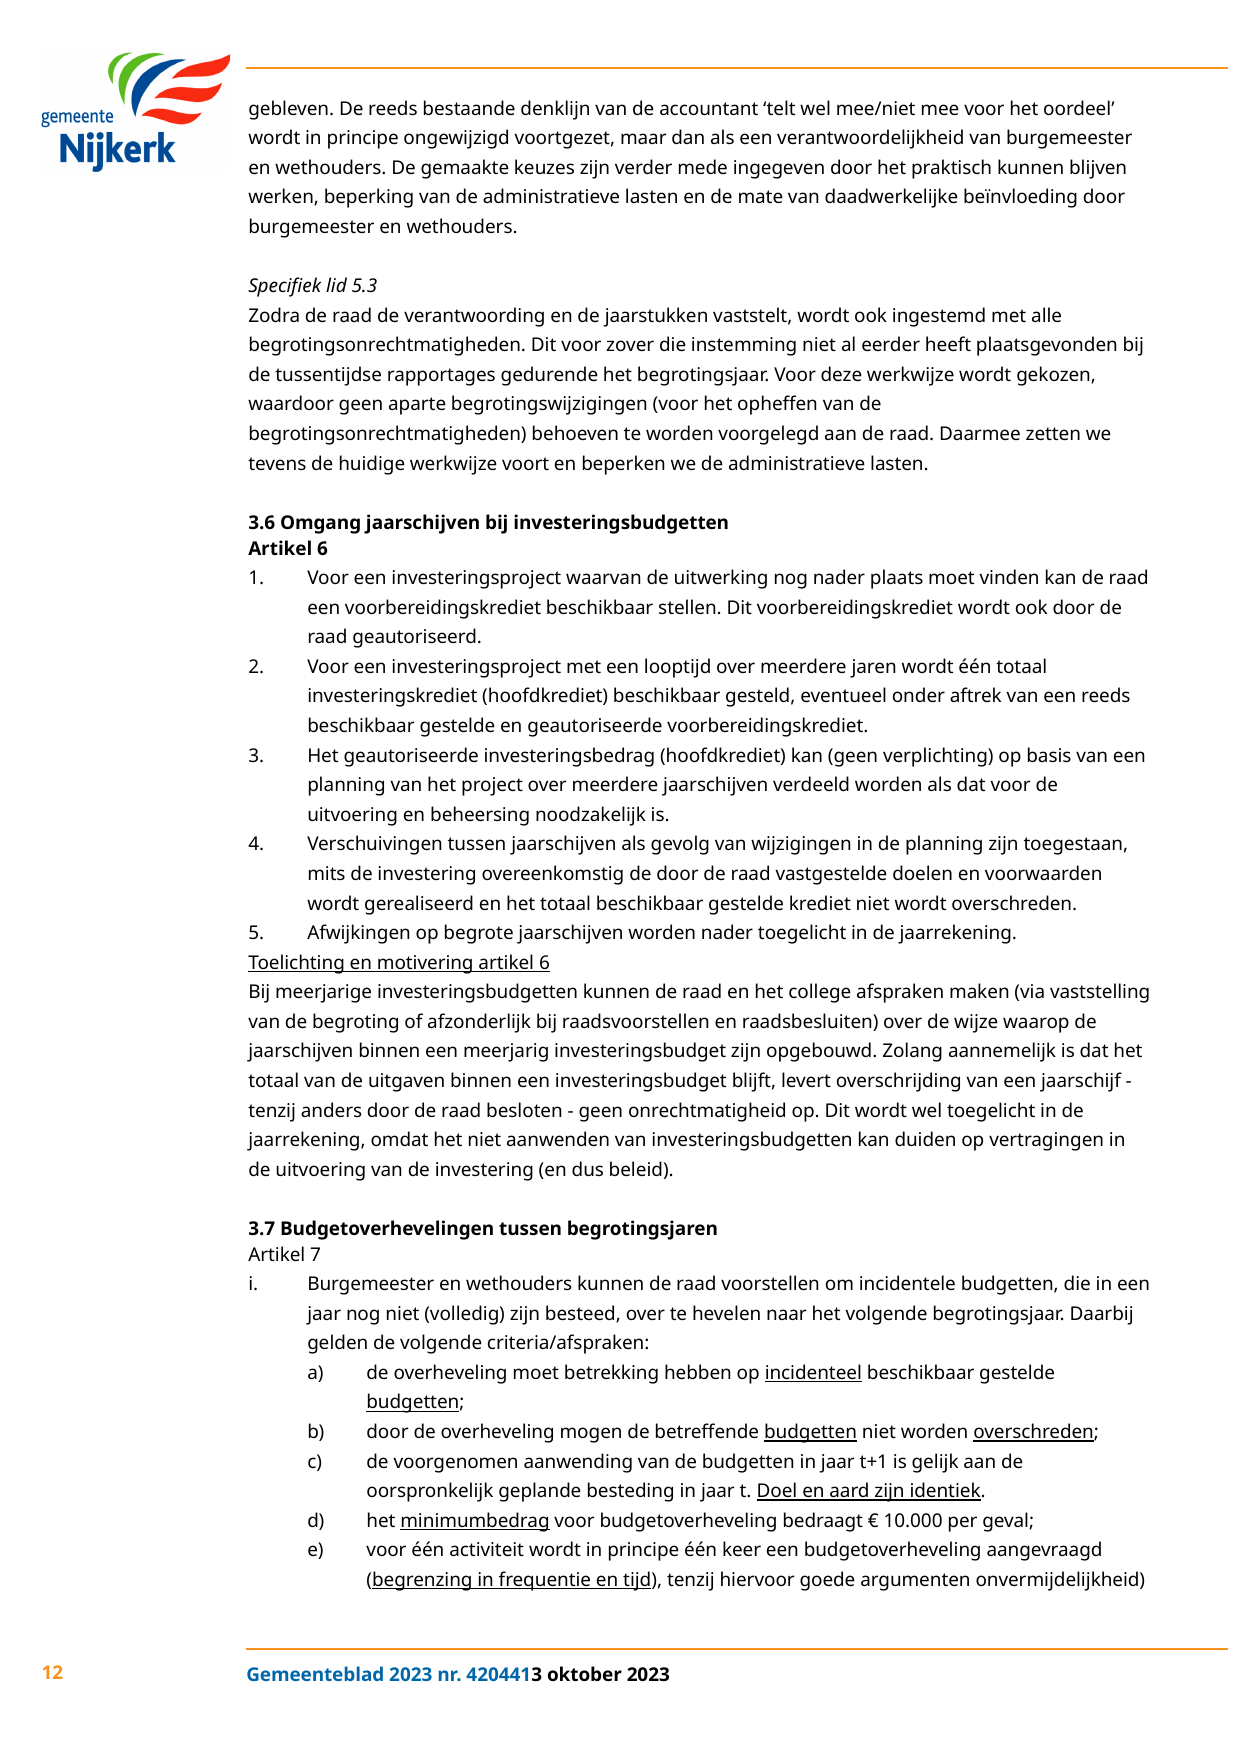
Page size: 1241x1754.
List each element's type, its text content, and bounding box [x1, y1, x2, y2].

text Specifiek lid 5.3 [248, 272, 1152, 298]
list het minimumbedrag voor budgetoverheveling bedraagt € 10.000 per geval; [307, 1507, 1152, 1533]
list voor één activiteit wordt in principe één keer een budgetoverheveling aangevraagd (begrenzing in frequentie en tijd), tenzij hiervoor goede argumenten onvermijdelijkheid) [307, 1537, 1152, 1592]
text 3.7 Budgetoverhevelingen tussen begrotingsjaren [248, 1215, 1152, 1241]
text Toelichting en motivering artikel 6 [248, 949, 1152, 974]
text Artikel 7 [248, 1241, 1152, 1267]
list Voor een investeringsproject waarvan de uitwerking nog nader plaats moet vinden kan de raad een voorbereidingskrediet beschikbaar stellen. Dit voorbereidingskrediet wordt ook door de raad geautoriseerd. [248, 564, 1152, 649]
text Zodra de raad de verantwoording en de jaarstukken vaststelt, wordt ook ingestemd met alle begrotingsonrechtmatigheden. Dit voor zover die instemming niet al eerder heeft plaatsgevonden bij de tussentijdse rapportages gedurende het begrotingsjaar. Voor deze werkwijze wordt gekozen, waardoor geen aparte begrotingswijzigingen (voor het opheffen van de begrotingsonrechtmatigheden) behoeven te worden voorgelegd aan de raad. Daarmee zetten we tevens de huidige werkwijze voort en beperken we de administratieve lasten. [248, 302, 1152, 476]
list de voorgenomen aanwending van de budgetten in jaar t+1 is gelijk aan de oorspronkelijk geplande besteding in jaar t. Doel en aard zijn identiek. [307, 1448, 1152, 1503]
list Het geautoriseerde investeringsbedrag (hoofdkrediet) kan (geen verplichting) op basis van een planning van het project over meerdere jaarschijven verdeeld worden als dat voor de uitvoering en beheersing noodzakelijk is. [248, 742, 1152, 827]
text Artikel 6 [248, 535, 1152, 560]
list Burgemeester en wethouders kunnen de raad voorstellen om incidentele budgetten, die in een jaar nog niet (volledig) zijn besteed, over te hevelen naar het volgende begrotingsjaar. Daarbij gelden de volgende criteria/afspraken: [248, 1270, 1152, 1355]
picture [41, 47, 231, 172]
list Voor een investeringsproject met een looptijd over meerdere jaren wordt één totaal investeringskrediet (hoofdkrediet) beschikbaar gesteld, eventueel onder aftrek van een reeds beschikbaar gestelde en geautoriseerde voorbereidingskrediet. [248, 653, 1152, 738]
text gebleven. De reeds bestaande denklijn van de accountant ‘telt wel mee/niet mee voor het oordeel’ wordt in principe ongewijzigd voortgezet, maar dan als een verantwoordelijkheid van burgemeester en wethouders. De gemaakte keuzes zijn verder mede ingegeven door het praktisch kunnen blijven werken, beperking van de administratieve lasten en de mate van daadwerkelijke beïnvloeding door burgemeester en wethouders. [248, 95, 1152, 239]
list door de overheveling mogen de betreffende budgetten niet worden overschreden; [307, 1418, 1152, 1444]
list Verschuivingen tussen jaarschijven als gevolg van wijzigingen in de planning zijn toegestaan, mits de investering overeenkomstig de door de raad vastgestelde doelen en voorwaarden wordt gerealiseerd en het totaal beschikbaar gestelde krediet niet wordt overschreden. [248, 831, 1152, 915]
text Bij meerjarige investeringsbudgetten kunnen de raad en het college afspraken maken (via vaststelling van de begroting of afzonderlijk bij raadsvoorstellen en raadsbesluiten) over de wijze waarop de jaarschijven binnen een meerjarig investeringsbudget zijn opgebouwd. Zolang aannemelijk is dat het totaal van de uitgaven binnen een investeringsbudget blijft, levert overschrijding van een jaarschijf -tenzij anders door de raad besloten - geen onrechtmatigheid op. Dit wordt wel toegelicht in de jaarrekening, omdat het niet aanwenden van investeringsbudgetten kan duiden op vertragingen in de uitvoering van de investering (en dus beleid). [248, 978, 1152, 1182]
text 3.6 Omgang jaarschijven bij investeringsbudgetten [248, 509, 1152, 535]
list Afwijkingen op begrote jaarschijven worden nader toegelicht in de jaarrekening. [248, 919, 1152, 945]
list de overheveling moet betrekking hebben op incidenteel beschikbaar gestelde budgetten; [307, 1359, 1152, 1414]
